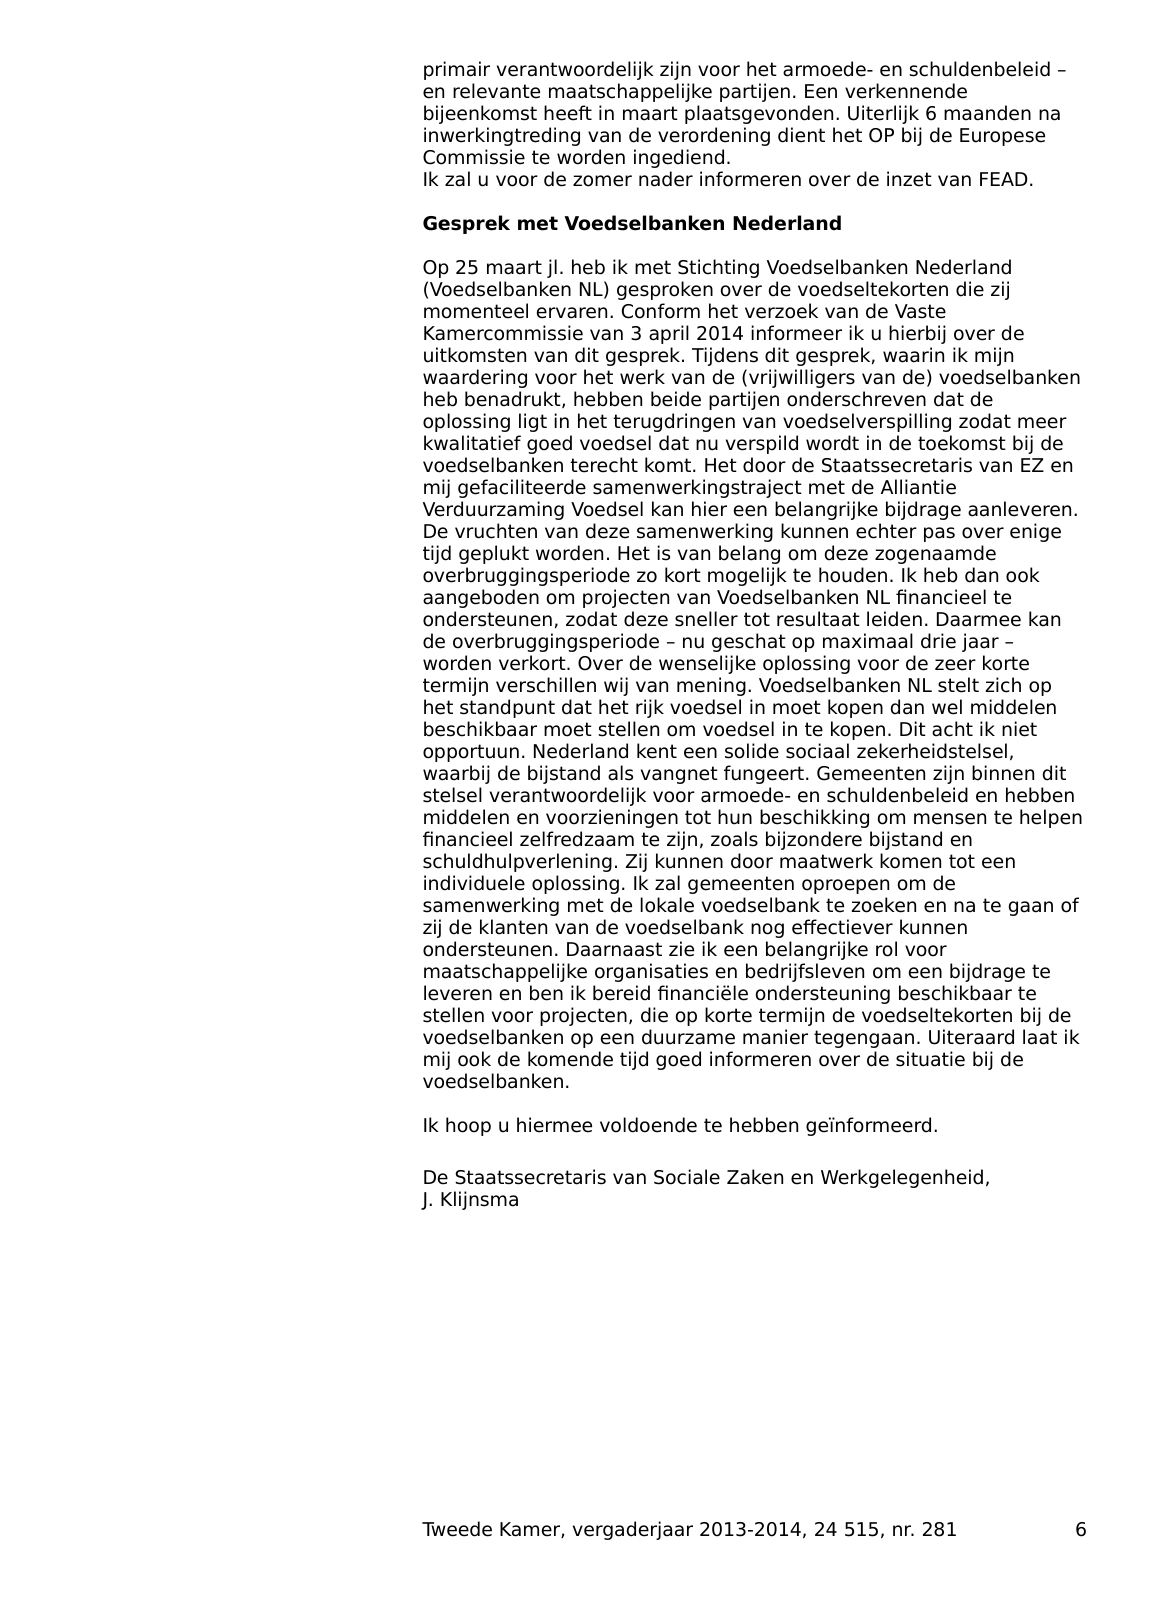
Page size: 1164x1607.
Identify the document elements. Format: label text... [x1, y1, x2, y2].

text De Staatssecretaris van Sociale Zaken en Werkgelegenheid, J. Klijnsma [422, 1167, 1087, 1211]
text primair verantwoordelijk zijn voor het armoede- en schuldenbeleid – en relevante maatschappelijke partijen. Een verkennende bijeenkomst heeft in maart plaatsgevonden. Uiterlijk 6 maanden na inwerkingtreding van de verordening dient het OP bij de Europese Commissie te worden ingediend. [422, 59, 1087, 169]
text Op 25 maart jl. heb ik met Stichting Voedselbanken Nederland (Voedselbanken NL) gesproken over de voedseltekorten die zij momenteel ervaren. Conform het verzoek van de Vaste Kamercommissie van 3 april 2014 informeer ik u hierbij over de uitkomsten van dit gesprek. Tijdens dit gesprek, waarin ik mijn waardering voor het werk van de (vrijwilligers van de) voedselbanken heb benadrukt, hebben beide partijen onderschreven dat de oplossing ligt in het terugdringen van voedselverspilling zodat meer kwalitatief goed voedsel dat nu verspild wordt in de toekomst bij de voedselbanken terecht komt. Het door de Staatssecretaris van EZ en mij gefaciliteerde samenwerkingstraject met de Alliantie Verduurzaming Voedsel kan hier een belangrijke bijdrage aanleveren. De vruchten van deze samenwerking kunnen echter pas over enige tijd geplukt worden. Het is van belang om deze zogenaamde overbruggingsperiode zo kort mogelijk te houden. Ik heb dan ook aangeboden om projecten van Voedselbanken NL financieel te ondersteunen, zodat deze sneller tot resultaat leiden. Daarmee kan de overbruggingsperiode – nu geschat op maximaal drie jaar – worden verkort. Over de wenselijke oplossing voor de zeer korte termijn verschillen wij van mening. Voedselbanken NL stelt zich op het standpunt dat het rijk voedsel in moet kopen dan wel middelen beschikbaar moet stellen om voedsel in te kopen. Dit acht ik niet opportuun. Nederland kent een solide sociaal zekerheidstelsel, waarbij de bijstand als vangnet fungeert. Gemeenten zijn binnen dit stelsel verantwoordelijk voor armoede- en schuldenbeleid en hebben middelen en voorzieningen tot hun beschikking om mensen te helpen financieel zelfredzaam te zijn, zoals bijzondere bijstand en schuldhulpverlening. Zij kunnen door maatwerk komen tot een individuele oplossing. Ik zal gemeenten oproepen om de samenwerking met de lokale voedselbank te zoeken en na te gaan of zij de klanten van de voedselbank nog effectiever kunnen ondersteunen. Daarnaast zie ik een belangrijke rol voor maatschappelijke organisaties en bedrijfsleven om een bijdrage te leveren en ben ik bereid financiële ondersteuning beschikbaar te stellen voor projecten, die op korte termijn de voedseltekorten bij de voedselbanken op een duurzame manier tegengaan. Uiteraard laat ik mij ook de komende tijd goed informeren over de situatie bij de voedselbanken. [422, 257, 1087, 1092]
subtitle Gesprek met Voedselbanken Nederland [422, 213, 1087, 235]
text Ik zal u voor de zomer nader informeren over de inzet van FEAD. [422, 169, 1087, 191]
text Ik hoop u hiermee voldoende te hebben geïnformeerd. [422, 1115, 1087, 1137]
